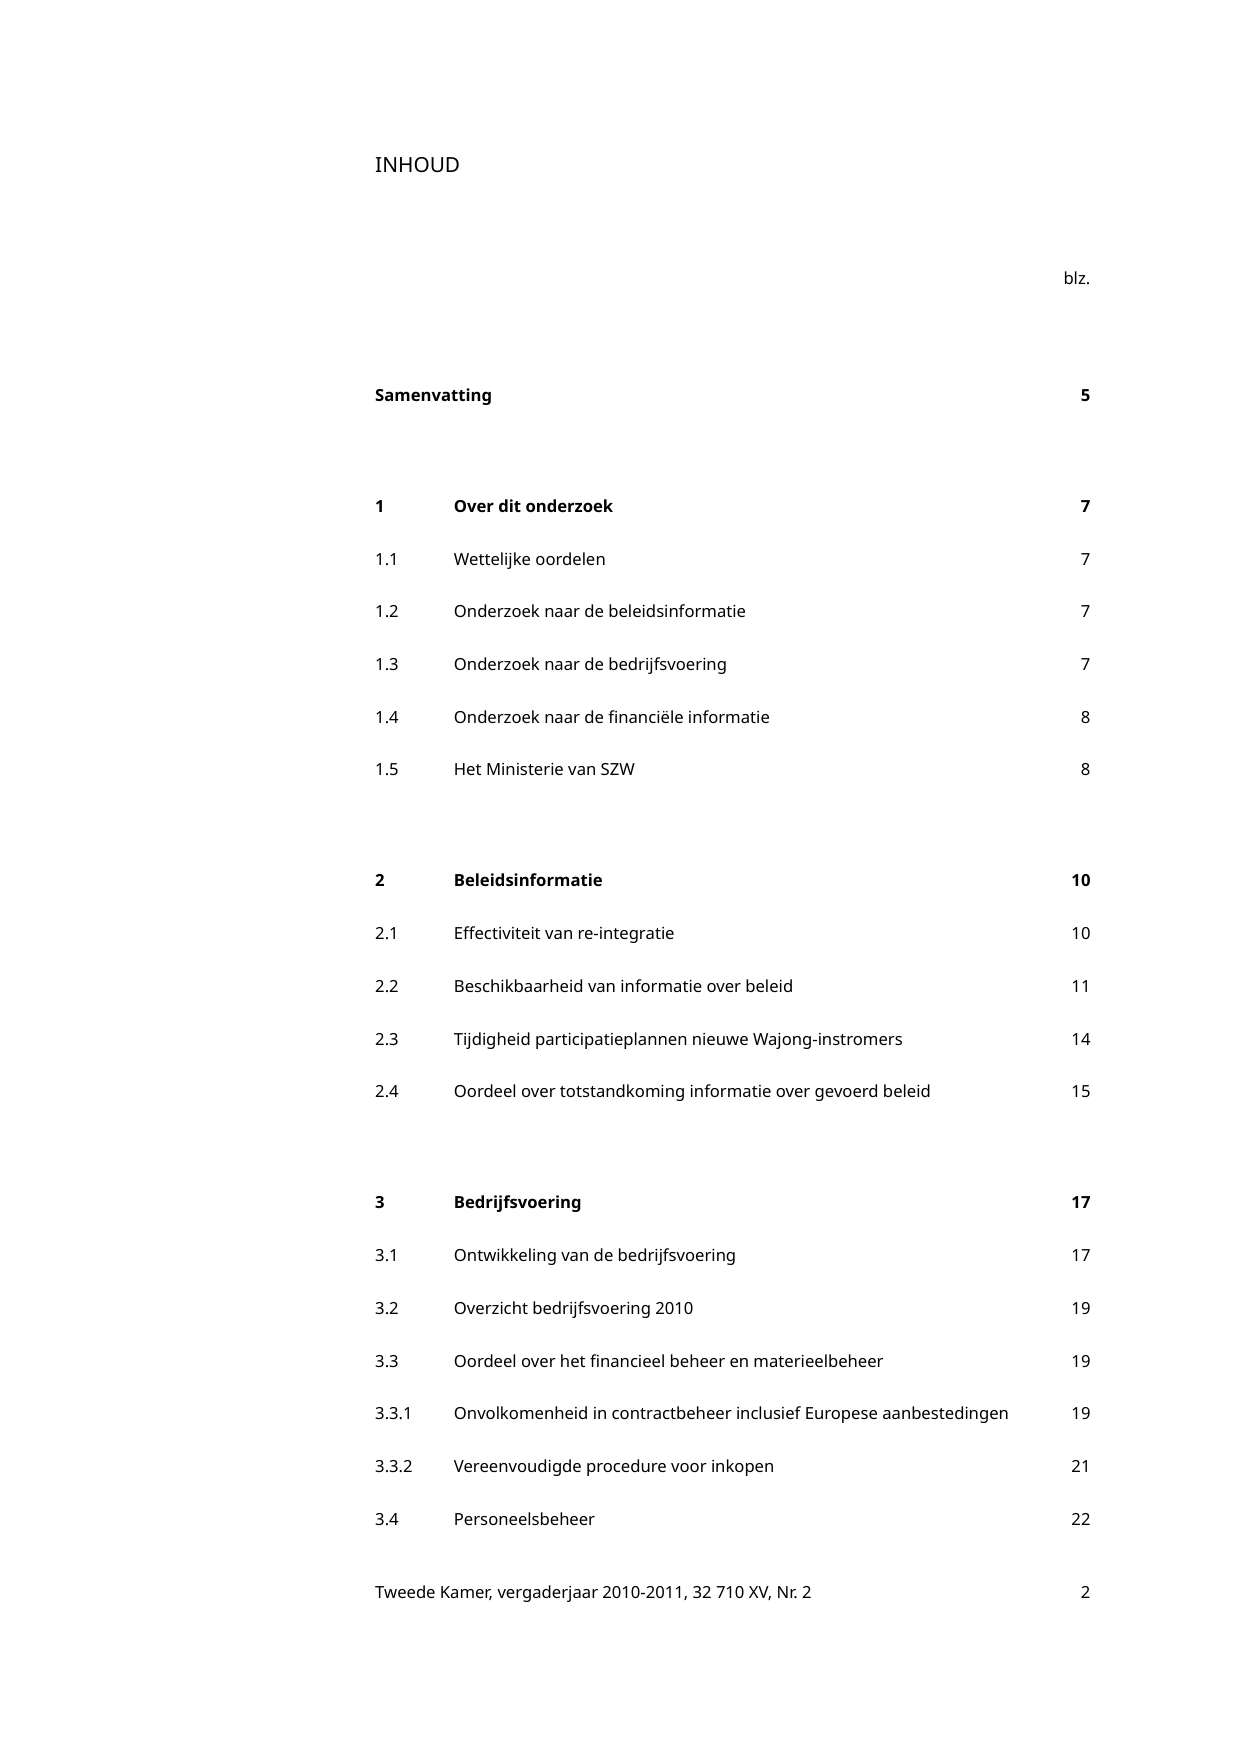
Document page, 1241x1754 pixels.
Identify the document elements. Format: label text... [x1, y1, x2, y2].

table_cell 22 [1026, 1507, 1090, 1530]
table_cell 19 [1026, 1296, 1090, 1349]
table_cell 7 [1026, 653, 1090, 705]
table_cell 21 [1026, 1455, 1090, 1507]
table_cell 11 [1026, 975, 1090, 1027]
table_cell 1.3 [375, 653, 454, 705]
table_cell Onvolkomenheid in contractbeheer inclusief Europese aanbestedingen [454, 1402, 1026, 1454]
table_cell [454, 325, 1026, 383]
table_cell [375, 325, 454, 383]
table_cell 2.1 [375, 922, 454, 974]
table_cell 10 [1026, 869, 1090, 922]
table_cell 1 [375, 494, 454, 547]
table_cell Ontwikkeling van de bedrijfsvoering [454, 1244, 1026, 1296]
table_cell 1.4 [375, 705, 454, 758]
table_cell [1026, 325, 1090, 383]
table_cell [1026, 1133, 1090, 1191]
table_cell 5 [1026, 383, 1090, 436]
table_cell 1.5 [375, 758, 454, 811]
table_cell Oordeel over het financieel beheer en materieelbeheer [454, 1349, 1026, 1402]
table_cell Beleidsinformatie [454, 869, 1026, 922]
table_cell 2.4 [375, 1080, 454, 1133]
table_cell 3.3 [375, 1349, 454, 1402]
table_header [454, 266, 1026, 325]
table_cell 19 [1026, 1349, 1090, 1402]
table_cell Samenvatting [375, 383, 1026, 436]
table_cell Personeelsbeheer [454, 1507, 1026, 1530]
table_cell 1.1 [375, 547, 454, 600]
table_header [375, 266, 454, 325]
table_cell 3.4 [375, 1507, 454, 1530]
table_cell [375, 811, 454, 869]
table_cell 3.1 [375, 1244, 454, 1296]
table_cell 15 [1026, 1080, 1090, 1133]
table_cell Over dit onderzoek [454, 494, 1026, 547]
table_cell Vereenvoudigde procedure voor inkopen [454, 1455, 1026, 1507]
table_cell 3.2 [375, 1296, 454, 1349]
table_cell 1.2 [375, 600, 454, 652]
table_cell Effectiviteit van re-integratie [454, 922, 1026, 974]
subtitle INHOUD [375, 150, 1090, 178]
table_cell 2.2 [375, 975, 454, 1027]
table_cell 3.3.2 [375, 1455, 454, 1507]
table_cell [1026, 436, 1090, 494]
table_cell [375, 1133, 454, 1191]
table_cell Oordeel over totstandkoming informatie over gevoerd beleid [454, 1080, 1026, 1133]
table_cell [454, 811, 1026, 869]
table_cell [1026, 811, 1090, 869]
table_cell 7 [1026, 494, 1090, 547]
table_header blz. [1026, 266, 1090, 325]
table_cell [454, 1133, 1026, 1191]
table_cell [454, 436, 1026, 494]
table_cell Wettelijke oordelen [454, 547, 1026, 600]
table_cell 3 [375, 1191, 454, 1244]
table_cell Onderzoek naar de bedrijfsvoering [454, 653, 1026, 705]
table_cell 8 [1026, 758, 1090, 811]
table_cell [375, 436, 454, 494]
table_cell 19 [1026, 1402, 1090, 1454]
table_cell Het Ministerie van SZW [454, 758, 1026, 811]
table_cell 2.3 [375, 1027, 454, 1080]
table_cell 8 [1026, 705, 1090, 758]
table_cell Overzicht bedrijfsvoering 2010 [454, 1296, 1026, 1349]
table_cell Bedrijfsvoering [454, 1191, 1026, 1244]
table_cell 14 [1026, 1027, 1090, 1080]
table_cell 7 [1026, 600, 1090, 652]
table_cell Onderzoek naar de financiële informatie [454, 705, 1026, 758]
table_cell 3.3.1 [375, 1402, 454, 1454]
table_cell 17 [1026, 1244, 1090, 1296]
table_cell 10 [1026, 922, 1090, 974]
table_cell 2 [375, 869, 454, 922]
table_cell 7 [1026, 547, 1090, 600]
table_cell 17 [1026, 1191, 1090, 1244]
table_cell Beschikbaarheid van informatie over beleid [454, 975, 1026, 1027]
table_cell Tijdigheid participatieplannen nieuwe Wajong-instromers [454, 1027, 1026, 1080]
table_cell Onderzoek naar de beleidsinformatie [454, 600, 1026, 652]
